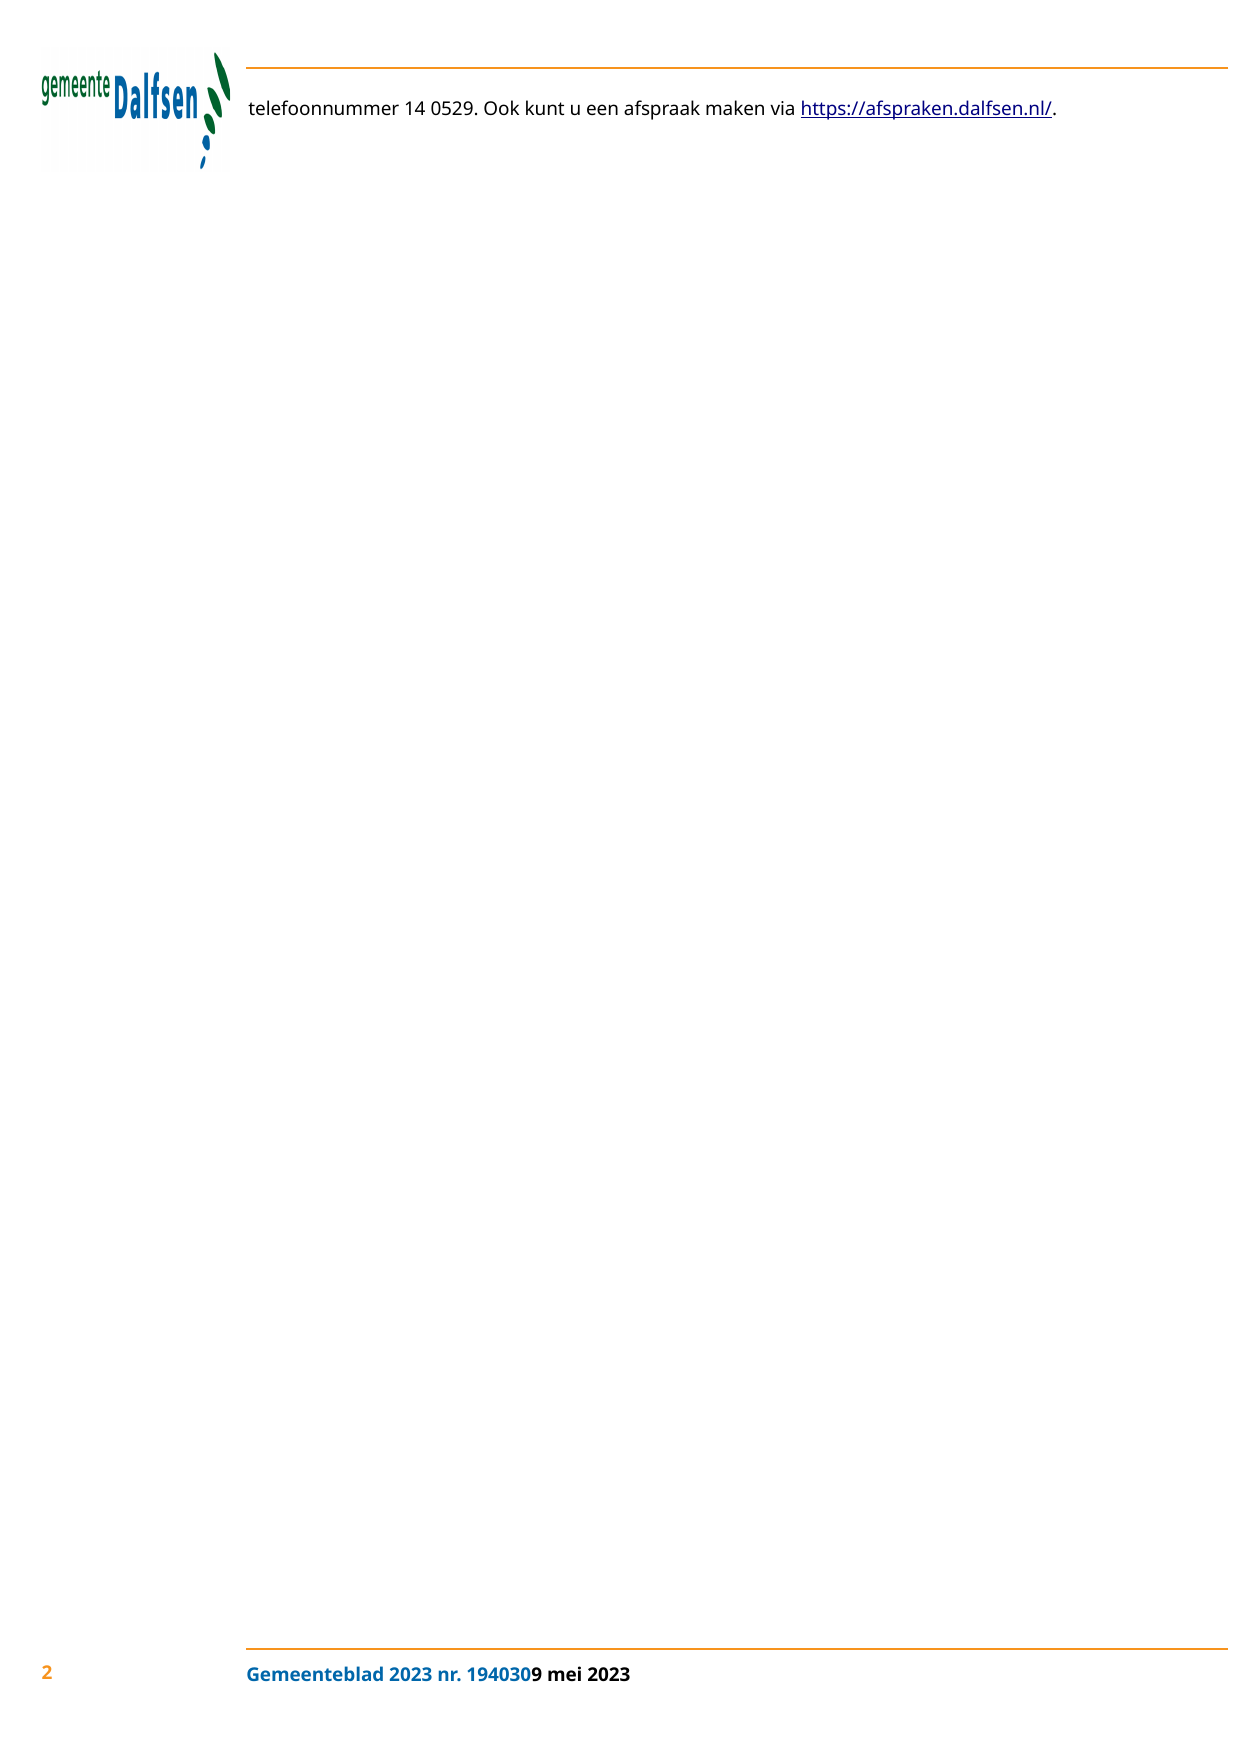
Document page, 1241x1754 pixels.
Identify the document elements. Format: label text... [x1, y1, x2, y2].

text telefoonnummer 14 0529. Ook kunt u een afspraak maken via https://afspraken.dalfsen.nl/. [248, 95, 1152, 121]
picture [41, 47, 231, 172]
